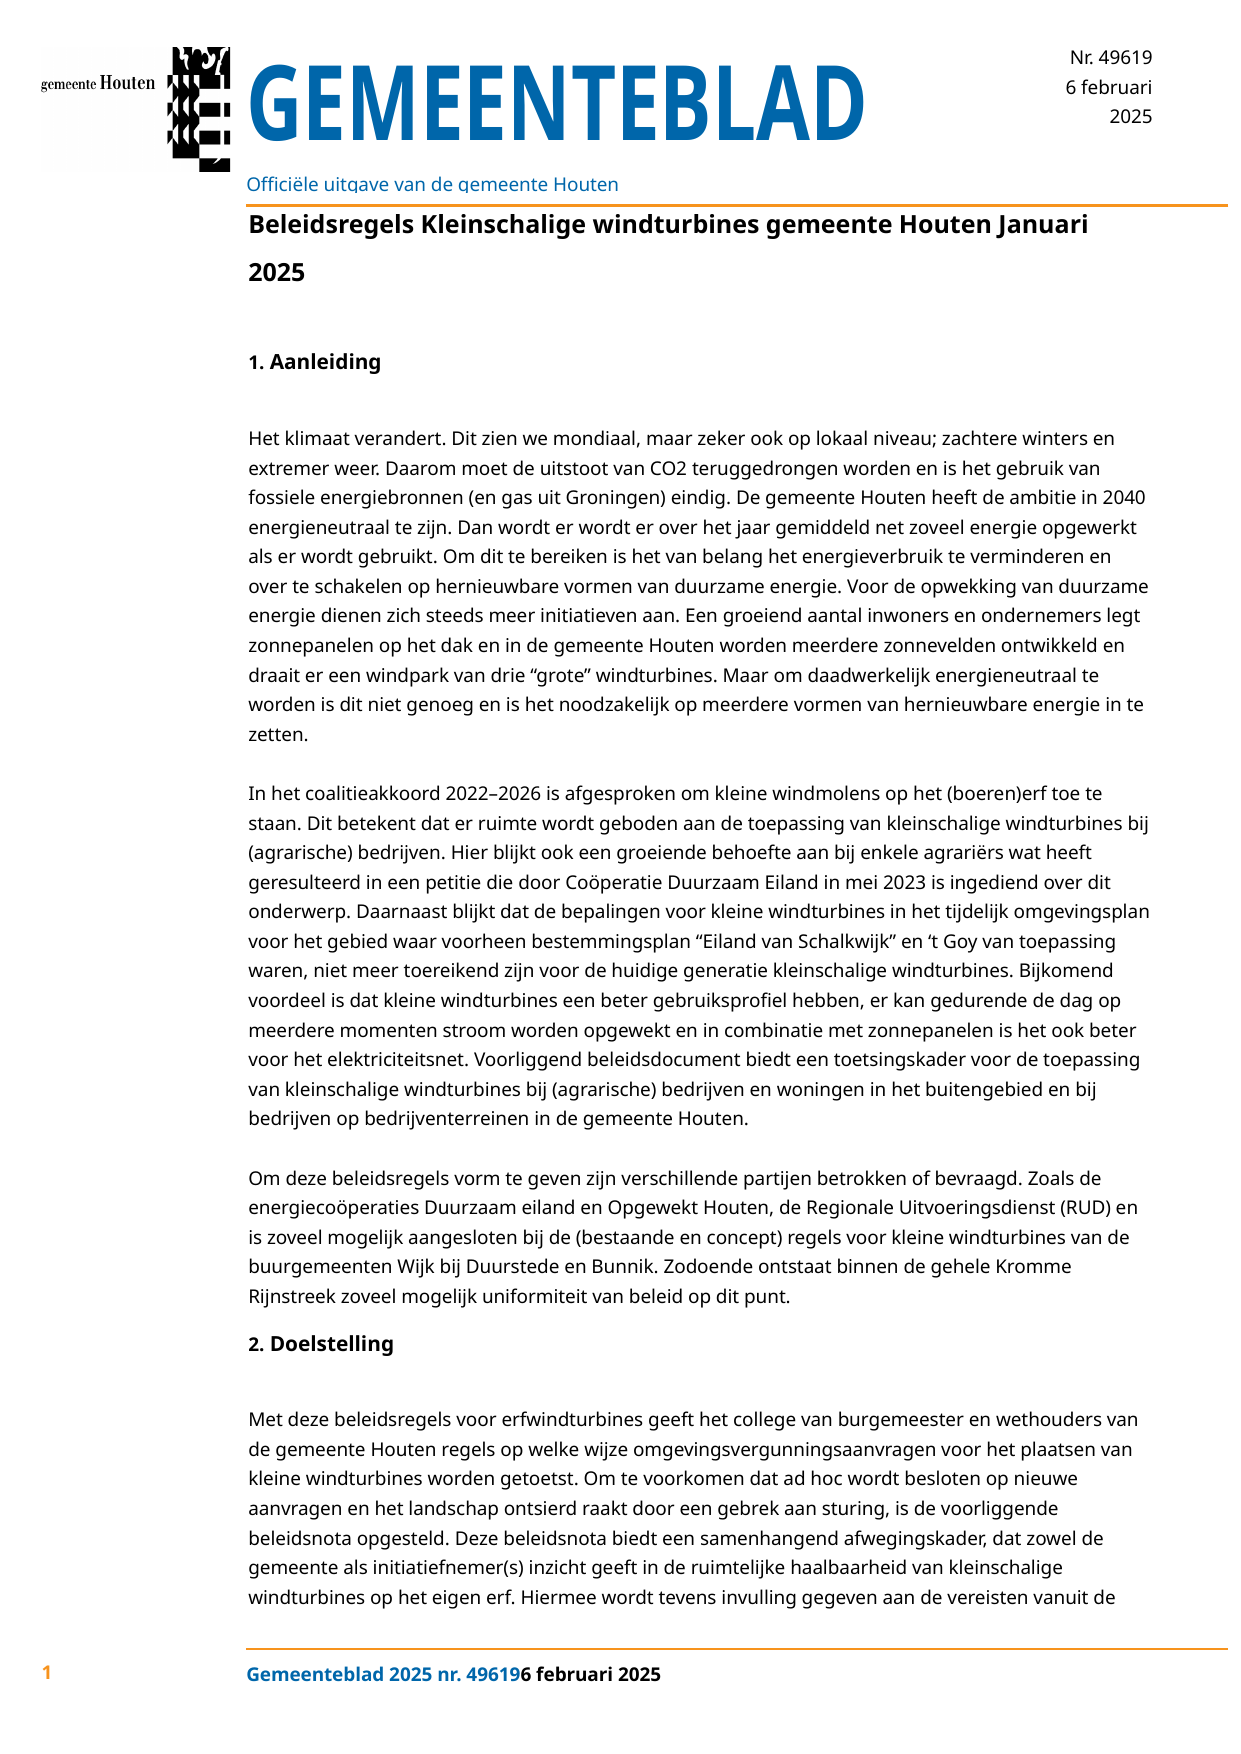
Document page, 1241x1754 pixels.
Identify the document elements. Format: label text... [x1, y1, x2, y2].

picture [41, 47, 231, 172]
text Het klimaat verandert. Dit zien we mondiaal, maar zeker ook op lokaal niveau; zachtere winters en extremer weer. Daarom moet de uitstoot van CO2 teruggedrongen worden en is het gebruik van fossiele energiebronnen (en gas uit Groningen) eindig. De gemeente Houten heeft de ambitie in 2040 energieneutraal te zijn. Dan wordt er wordt er over het jaar gemiddeld net zoveel energie opgewerkt als er wordt gebruikt. Om dit te bereiken is het van belang het energieverbruik te verminderen en over te schakelen op hernieuwbare vormen van duurzame energie. Voor de opwekking van duurzame energie dienen zich steeds meer initiatieven aan. Een groeiend aantal inwoners en ondernemers legt zonnepanelen op het dak en in de gemeente Houten worden meerdere zonnevelden ontwikkeld en draait er een windpark van drie “grote” windturbines. Maar om daadwerkelijk energieneutraal te worden is dit niet genoeg en is het noodzakelijk op meerdere vormen van hernieuwbare energie in te zetten. [248, 425, 1152, 747]
text Beleidsregels Kleinschalige windturbines gemeente Houten Januari 2025 [248, 207, 1152, 288]
text Om deze beleidsregels vorm te geven zijn verschillende partijen betrokken of bevraagd. Zoals de energiecoöperaties Duurzaam eiland en Opgewekt Houten, de Regionale Uitvoeringsdienst (RUD) en is zoveel mogelijk aangesloten bij de (bestaande en concept) regels voor kleine windturbines van de buurgemeenten Wijk bij Duurstede en Bunnik. Zodoende ontstaat binnen de gehele Kromme Rijnstreek zoveel mogelijk uniformiteit van beleid op dit punt. [248, 1165, 1152, 1309]
text Met deze beleidsregels voor erfwindturbines geeft het college van burgemeester en wethouders van de gemeente Houten regels op welke wijze omgevingsvergunningsaanvragen voor het plaatsen van kleine windturbines worden getoetst. Om te voorkomen dat ad hoc wordt besloten op nieuwe aanvragen en het landschap ontsierd raakt door een gebrek aan sturing, is de voorliggende beleidsnota opgesteld. Deze beleidsnota biedt een samenhangend afwegingskader, dat zowel de gemeente als initiatiefnemer(s) inzicht geeft in de ruimtelijke haalbaarheid van kleinschalige windturbines op het eigen erf. Hiermee wordt tevens invulling gegeven aan de vereisten vanuit de [248, 1406, 1152, 1610]
text 1. Aanleiding [248, 347, 1152, 376]
text 2. Doelstelling [248, 1329, 1152, 1357]
text In het coalitieakkoord 2022–2026 is afgesproken om kleine windmolens op het (boeren)erf toe te staan. Dit betekent dat er ruimte wordt geboden aan de toepassing van kleinschalige windturbines bij (agrarische) bedrijven. Hier blijkt ook een groeiende behoefte aan bij enkele agrariërs wat heeft geresulteerd in een petitie die door Coöperatie Duurzaam Eiland in mei 2023 is ingediend over dit onderwerp. Daarnaast blijkt dat de bepalingen voor kleine windturbines in het tijdelijk omgevingsplan voor het gebied waar voorheen bestemmingsplan “Eiland van Schalkwijk” en ‘t Goy van toepassing waren, niet meer toereikend zijn voor de huidige generatie kleinschalige windturbines. Bijkomend voordeel is dat kleine windturbines een beter gebruiksprofiel hebben, er kan gedurende de dag op meerdere momenten stroom worden opgewekt en in combinatie met zonnepanelen is het ook beter voor het elektriciteitsnet. Voorliggend beleidsdocument biedt een toetsingskader voor de toepassing van kleinschalige windturbines bij (agrarische) bedrijven en woningen in het buitengebied en bij bedrijven op bedrijventerreinen in de gemeente Houten. [248, 780, 1152, 1131]
